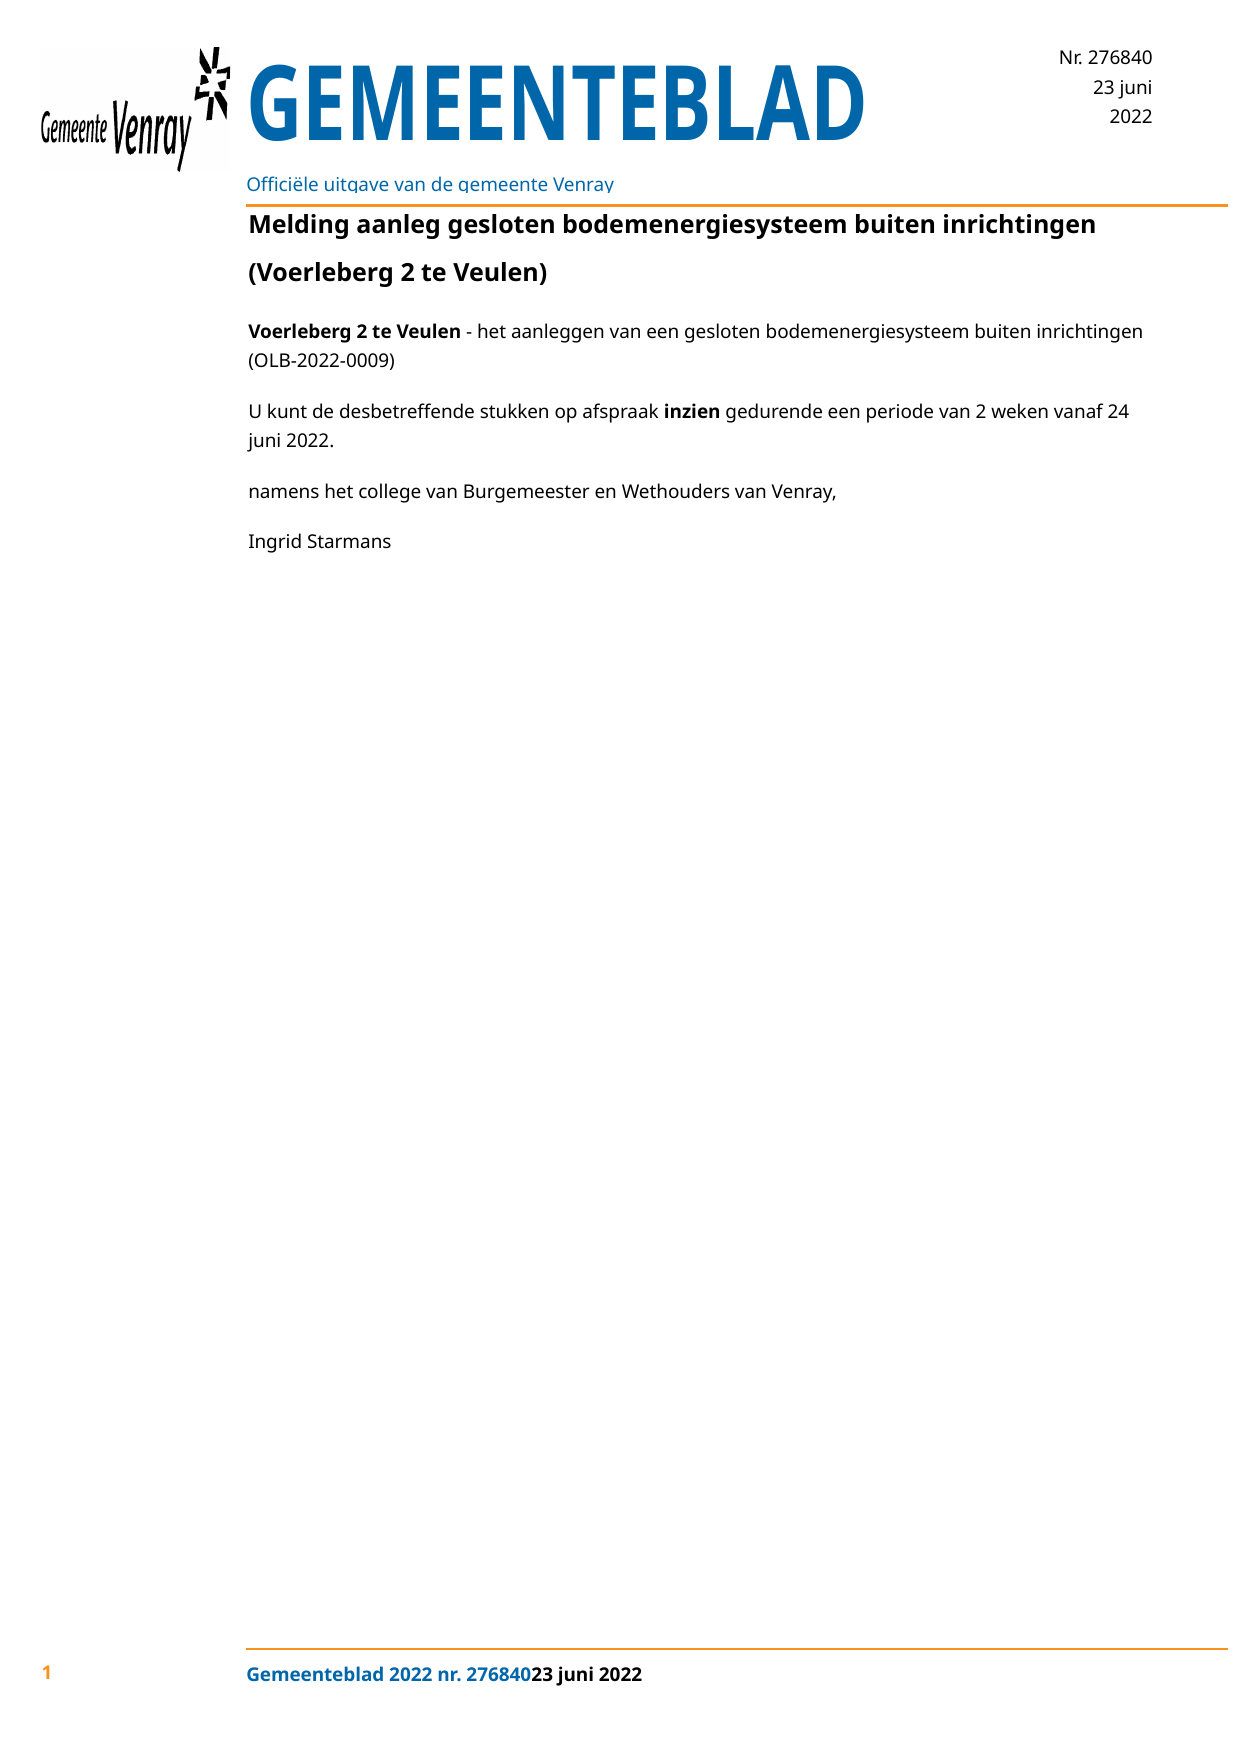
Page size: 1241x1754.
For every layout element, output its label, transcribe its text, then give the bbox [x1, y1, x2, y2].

text Melding aanleg gesloten bodemenergiesysteem buiten inrichtingen (Voerleberg 2 te Veulen) [248, 207, 1152, 288]
picture [41, 47, 231, 172]
text Ingrid Starmans [248, 528, 1152, 554]
text U kunt de desbetreffende stukken op afspraak inzien gedurende een periode van 2 weken vanaf 24 juni 2022. [248, 398, 1152, 453]
text Voerleberg 2 te Veulen - het aanleggen van een gesloten bodemenergiesysteem buiten inrichtingen (OLB-2022-0009) [248, 318, 1152, 373]
text namens het college van Burgemeester en Wethouders van Venray, [248, 478, 1152, 504]
